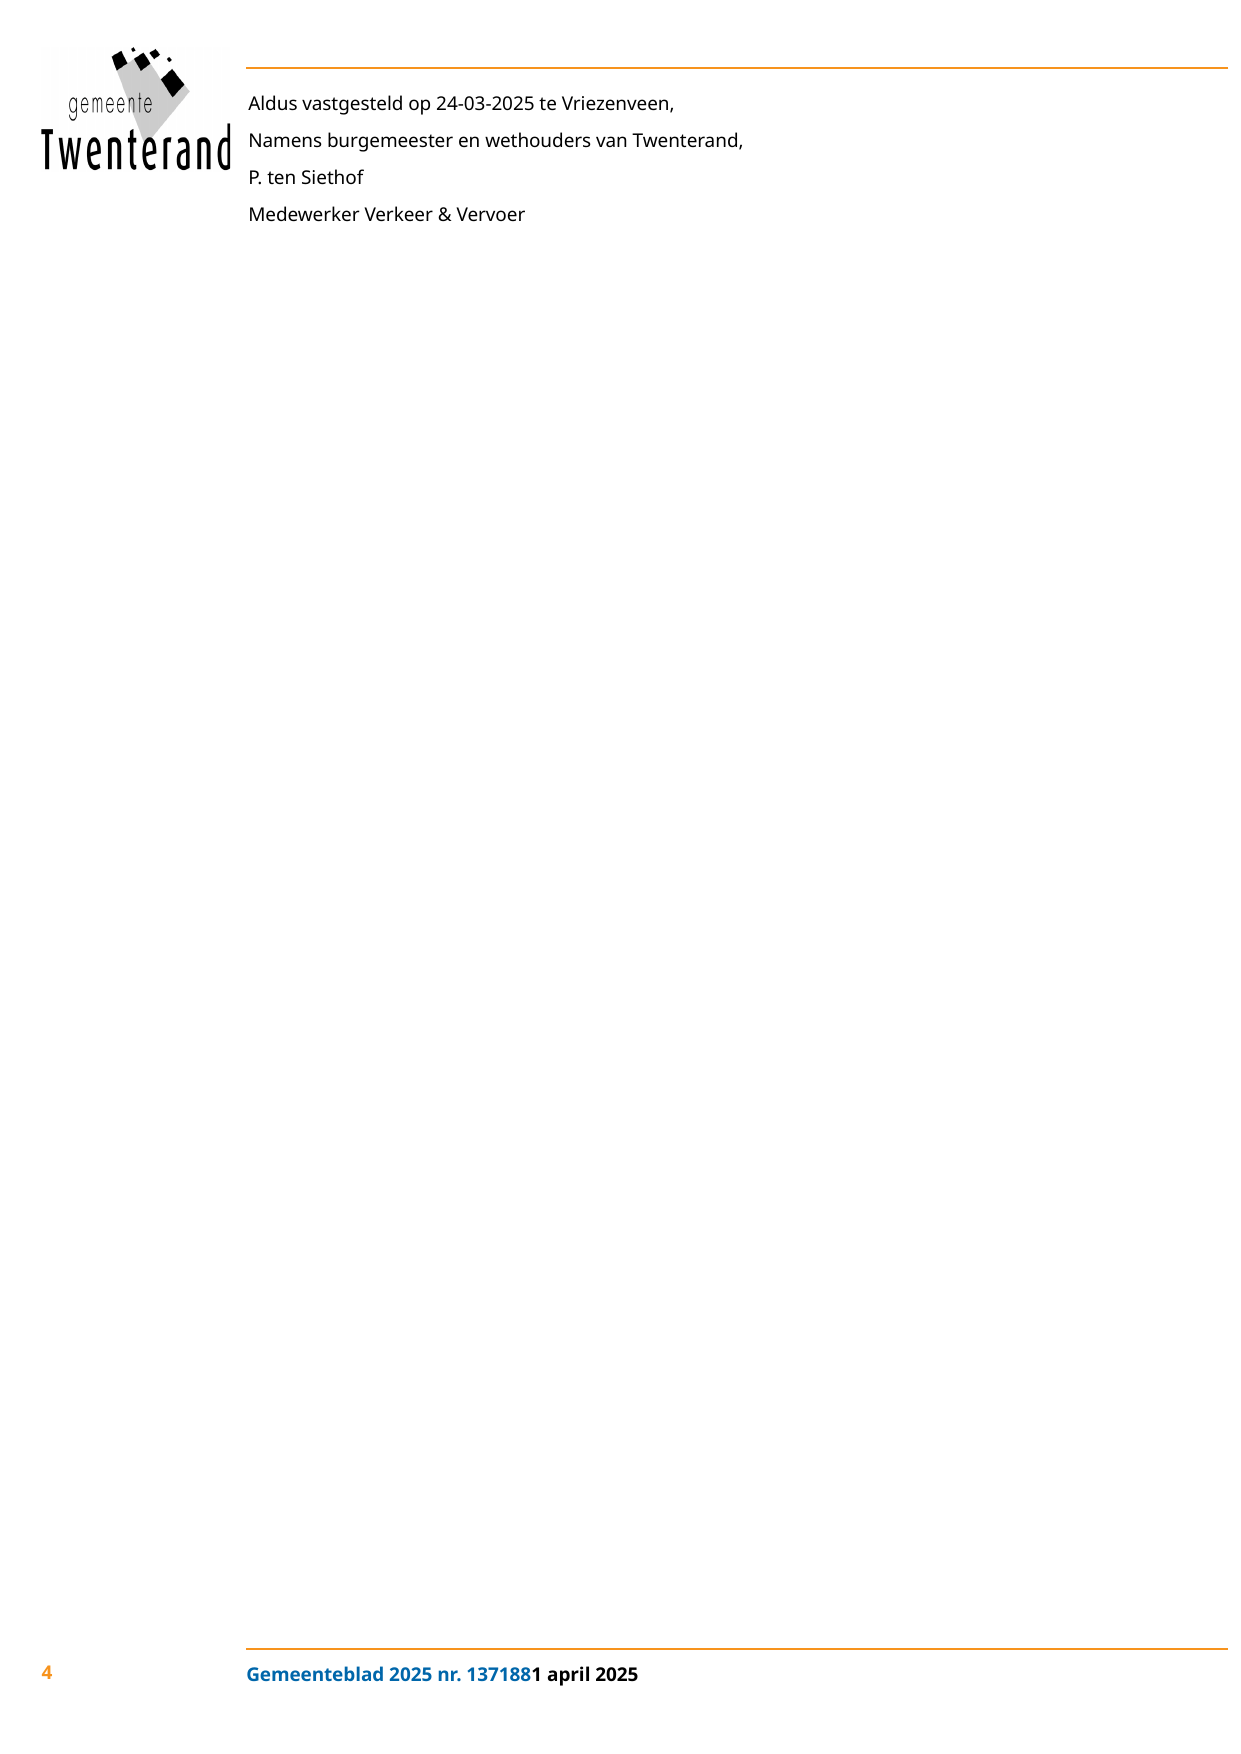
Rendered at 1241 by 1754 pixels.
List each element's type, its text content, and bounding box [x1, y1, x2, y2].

text P. ten Siethof [248, 169, 1152, 188]
picture [41, 47, 231, 172]
text Aldus vastgesteld op 24-03-2025 te Vriezenveen, [248, 95, 1152, 114]
text Medewerker Verkeer & Vervoer [248, 206, 1152, 225]
text Namens burgemeester en wethouders van Twenterand, [248, 132, 1152, 151]
